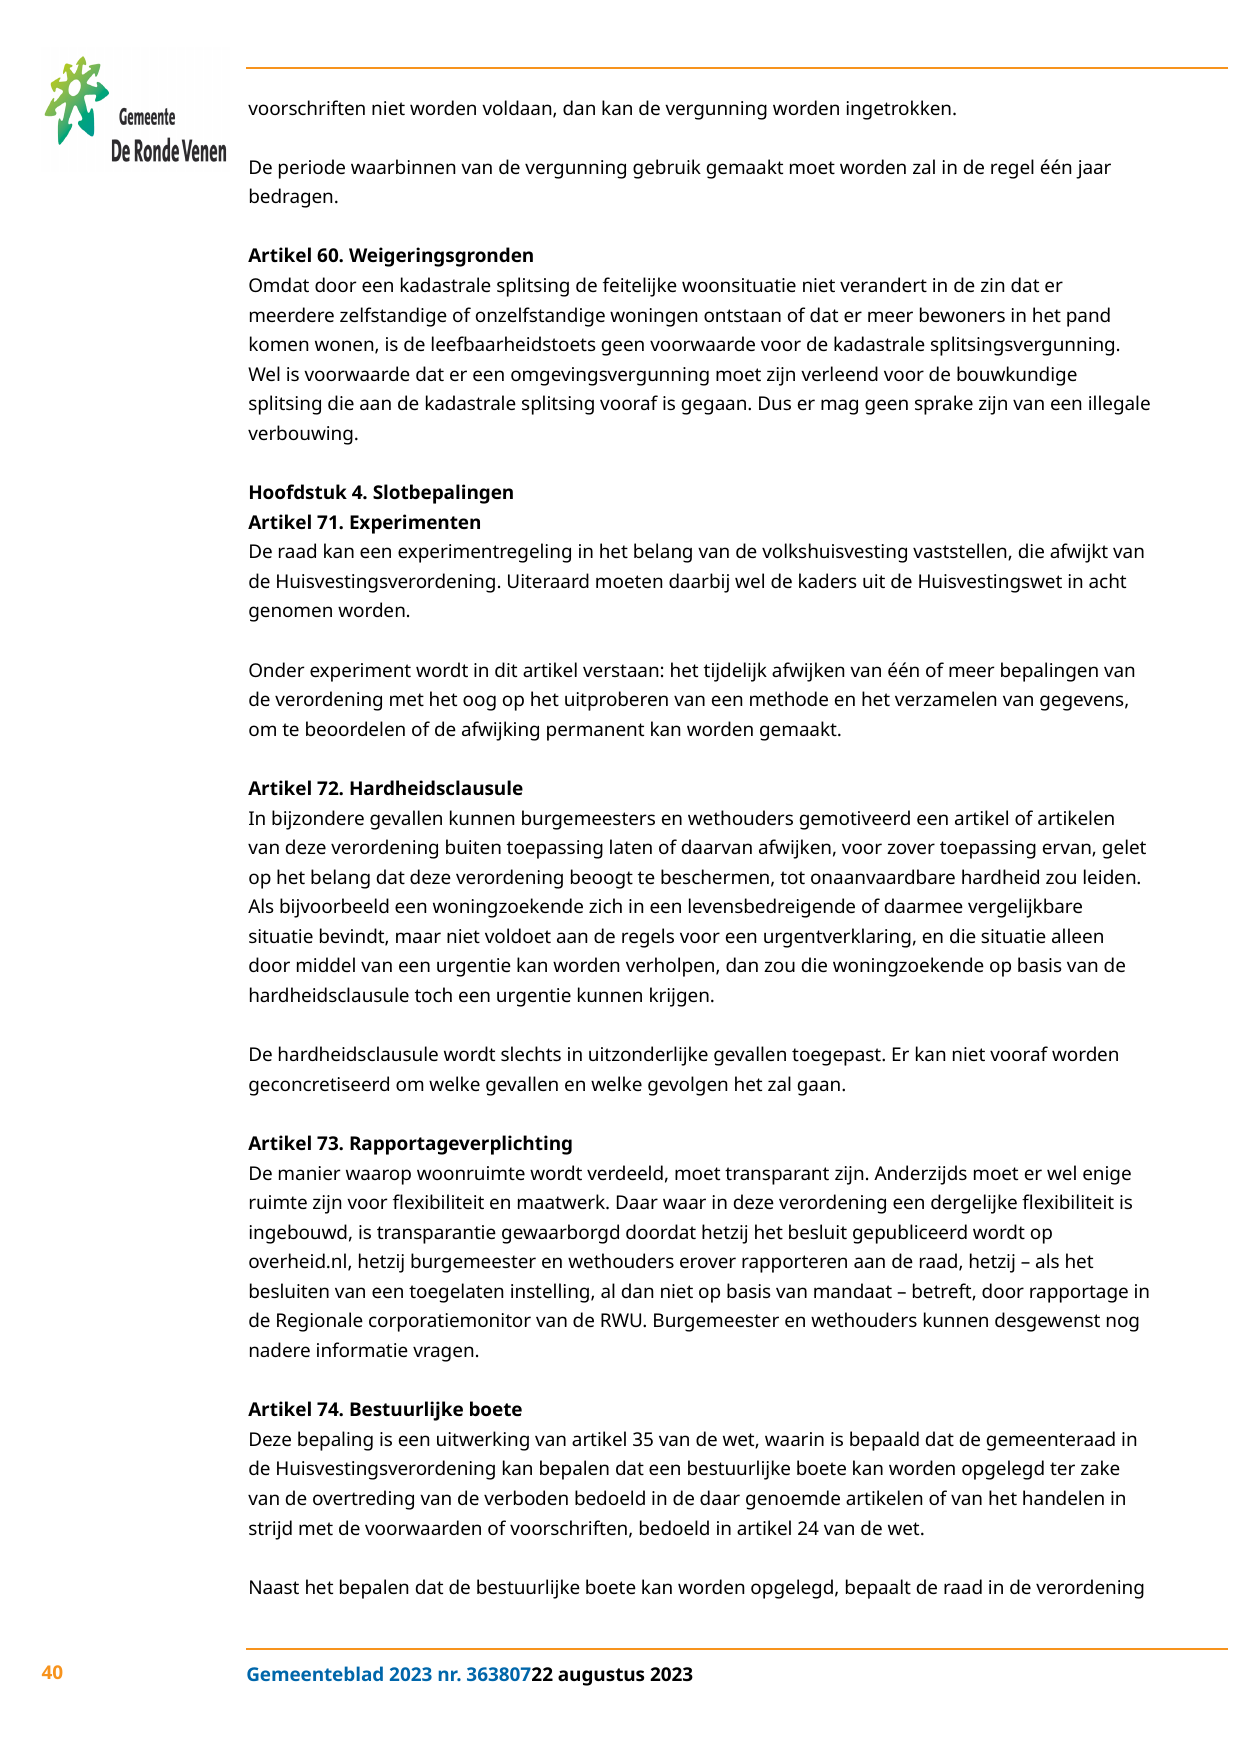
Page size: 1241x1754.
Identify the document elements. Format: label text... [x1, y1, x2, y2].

text Deze bepaling is een uitwerking van artikel 35 van de wet, waarin is bepaald dat de gemeenteraad in de Huisvestingsverordening kan bepalen dat een bestuurlijke boete kan worden opgelegd ter zake van de overtreding van de verboden bedoeld in de daar genoemde artikelen of van het handelen in strijd met de voorwaarden of voorschriften, bedoeld in artikel 24 van de wet. [248, 1426, 1152, 1541]
text Hoofdstuk 4. Slotbepalingen [248, 479, 1152, 505]
text Artikel 72. Hardheidsclausule [248, 775, 1152, 801]
text Artikel 74. Bestuurlijke boete [248, 1396, 1152, 1422]
text Artikel 71. Experimenten [248, 509, 1152, 535]
text Onder experiment wordt in dit artikel verstaan: het tijdelijk afwijken van één of meer bepalingen van de verordening met het oog op het uitproberen van een methode en het verzamelen van gegevens, om te beoordelen of de afwijking permanent kan worden gemaakt. [248, 657, 1152, 742]
text voorschriften niet worden voldaan, dan kan de vergunning worden ingetrokken. [248, 95, 1152, 121]
text Artikel 73. Rapportageverplichting [248, 1130, 1152, 1156]
text In bijzondere gevallen kunnen burgemeesters en wethouders gemotiveerd een artikel of artikelen van deze verordening buiten toepassing laten of daarvan afwijken, voor zover toepassing ervan, gelet op het belang dat deze verordening beoogt te beschermen, tot onaanvaardbare hardheid zou leiden. Als bijvoorbeeld een woningzoekende zich in een levensbedreigende of daarmee vergelijkbare situatie bevindt, maar niet voldoet aan de regels voor een urgentverklaring, en die situatie alleen door middel van een urgentie kan worden verholpen, dan zou die woningzoekende op basis van de hardheidsclausule toch een urgentie kunnen krijgen. [248, 805, 1152, 1008]
text Naast het bepalen dat de bestuurlijke boete kan worden opgelegd, bepaalt de raad in de verordening [248, 1574, 1152, 1600]
text De hardheidsclausule wordt slechts in uitzonderlijke gevallen toegepast. Er kan niet vooraf worden geconcretiseerd om welke gevallen en welke gevolgen het zal gaan. [248, 1041, 1152, 1097]
picture [41, 47, 231, 172]
text Omdat door een kadastrale splitsing de feitelijke woonsituatie niet verandert in de zin dat er meerdere zelfstandige of onzelfstandige woningen ontstaan of dat er meer bewoners in het pand komen wonen, is de leefbaarheidstoets geen voorwaarde voor de kadastrale splitsingsvergunning. Wel is voorwaarde dat er een omgevingsvergunning moet zijn verleend voor de bouwkundige splitsing die aan de kadastrale splitsing vooraf is gegaan. Dus er mag geen sprake zijn van een illegale verbouwing. [248, 272, 1152, 446]
text De manier waarop woonruimte wordt verdeeld, moet transparant zijn. Anderzijds moet er wel enige ruimte zijn voor flexibiliteit en maatwerk. Daar waar in deze verordening een dergelijke flexibiliteit is ingebouwd, is transparantie gewaarborgd doordat hetzij het besluit gepubliceerd wordt op overheid.nl, hetzij burgemeester en wethouders erover rapporteren aan de raad, hetzij – als het besluiten van een toegelaten instelling, al dan niet op basis van mandaat – betreft, door rapportage in de Regionale corporatiemonitor van de RWU. Burgemeester en wethouders kunnen desgewenst nog nadere informatie vragen. [248, 1160, 1152, 1363]
text Artikel 60. Weigeringsgronden [248, 243, 1152, 268]
text De raad kan een experimentregeling in het belang van de volkshuisvesting vaststellen, die afwijkt van de Huisvestingsverordening. Uiteraard moeten daarbij wel de kaders uit de Huisvestingswet in acht genomen worden. [248, 538, 1152, 623]
text De periode waarbinnen van de vergunning gebruik gemaakt moet worden zal in de regel één jaar bedragen. [248, 154, 1152, 209]
